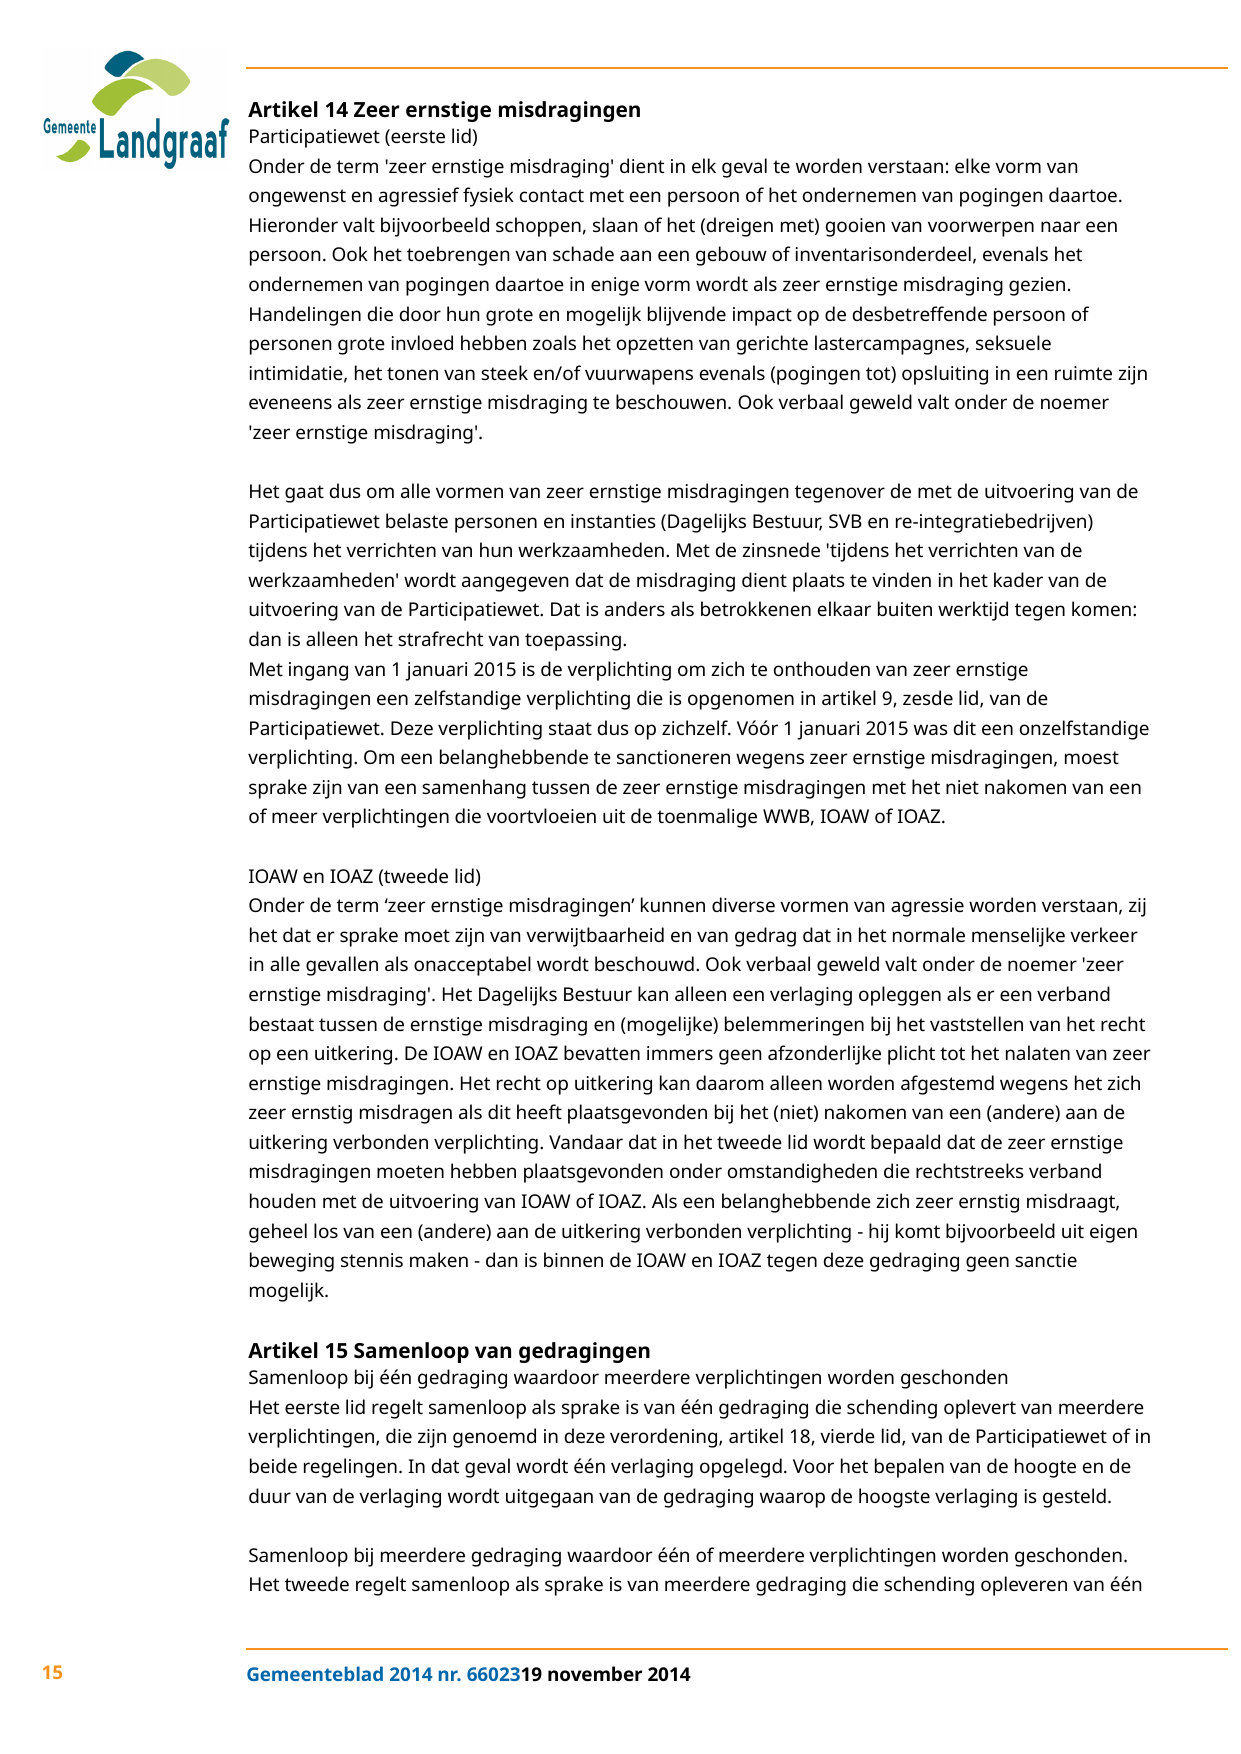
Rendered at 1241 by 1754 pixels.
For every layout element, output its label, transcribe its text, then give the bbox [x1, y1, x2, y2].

text Onder de term 'zeer ernstige misdraging' dient in elk geval te worden verstaan: elke vorm van ongewenst en agressief fysiek contact met een persoon of het ondernemen van pogingen daartoe. Hieronder valt bijvoorbeeld schoppen, slaan of het (dreigen met) gooien van voorwerpen naar een persoon. Ook het toebrengen van schade aan een gebouw of inventarisonderdeel, evenals het ondernemen van pogingen daartoe in enige vorm wordt als zeer ernstige misdraging gezien. Handelingen die door hun grote en mogelijk blijvende impact op de desbetreffende persoon of personen grote invloed hebben zoals het opzetten van gerichte lastercampagnes, seksuele intimidatie, het tonen van steek en/of vuurwapens evenals (pogingen tot) opsluiting in een ruimte zijn eveneens als zeer ernstige misdraging te beschouwen. Ook verbaal geweld valt onder de noemer 'zeer ernstige misdraging'. [248, 153, 1152, 445]
text Samenloop bij meerdere gedraging waardoor één of meerdere verplichtingen worden geschonden. Het tweede regelt samenloop als sprake is van meerdere gedraging die schending opleveren van één [248, 1542, 1152, 1597]
text Onder de term ‘zeer ernstige misdragingen’ kunnen diverse vormen van agressie worden verstaan, zij het dat er sprake moet zijn van verwijtbaarheid en van gedrag dat in het normale menselijke verkeer in alle gevallen als onacceptabel wordt beschouwd. Ook verbaal geweld valt onder de noemer 'zeer ernstige misdraging'. Het Dagelijks Bestuur kan alleen een verlaging opleggen als er een verband bestaat tussen de ernstige misdraging en (mogelijke) belemmeringen bij het vaststellen van het recht op een uitkering. De IOAW en IOAZ bevatten immers geen afzonderlijke plicht tot het nalaten van zeer ernstige misdragingen. Het recht op uitkering kan daarom alleen worden afgestemd wegens het zich zeer ernstig misdragen als dit heeft plaatsgevonden bij het (niet) nakomen van een (andere) aan de uitkering verbonden verplichting. Vandaar dat in het tweede lid wordt bepaald dat de zeer ernstige misdragingen moeten hebben plaatsgevonden onder omstandigheden die rechtstreeks verband houden met de uitvoering van IOAW of IOAZ. Als een belanghebbende zich zeer ernstig misdraagt, geheel los van een (andere) aan de uitkering verbonden verplichting - hij komt bijvoorbeeld uit eigen beweging stennis maken - dan is binnen de IOAW en IOAZ tegen deze gedraging geen sanctie mogelijk. [248, 892, 1152, 1303]
text Artikel 15 Samenloop van gedragingen [248, 1336, 1152, 1364]
text Met ingang van 1 januari 2015 is de verplichting om zich te onthouden van zeer ernstige misdragingen een zelfstandige verplichting die is opgenomen in artikel 9, zesde lid, van de Participatiewet. Deze verplichting staat dus op zichzelf. Vóór 1 januari 2015 was dit een onzelfstandige verplichting. Om een belanghebbende te sanctioneren wegens zeer ernstige misdragingen, moest sprake zijn van een samenhang tussen de zeer ernstige misdragingen met het niet nakomen van een of meer verplichtingen die voortvloeien uit de toenmalige WWB, IOAW of IOAZ. [248, 656, 1152, 829]
text Artikel 14 Zeer ernstige misdragingen [248, 95, 1152, 123]
text Participatiewet (eerste lid) [248, 123, 1152, 149]
text Het eerste lid regelt samenloop als sprake is van één gedraging die schending oplevert van meerdere verplichtingen, die zijn genoemd in deze verordening, artikel 18, vierde lid, van de Participatiewet of in beide regelingen. In dat geval wordt één verlaging opgelegd. Voor het bepalen van de hoogte en de duur van de verlaging wordt uitgegaan van de gedraging waarop de hoogste verlaging is gesteld. [248, 1394, 1152, 1509]
text Samenloop bij één gedraging waardoor meerdere verplichtingen worden geschonden [248, 1364, 1152, 1390]
text IOAW en IOAZ (tweede lid) [248, 863, 1152, 888]
picture [41, 47, 231, 172]
text Het gaat dus om alle vormen van zeer ernstige misdragingen tegenover de met de uitvoering van de Participatiewet belaste personen en instanties (Dagelijks Bestuur, SVB en re-integratiebedrijven) tijdens het verrichten van hun werkzaamheden. Met de zinsnede 'tijdens het verrichten van de werkzaamheden' wordt aangegeven dat de misdraging dient plaats te vinden in het kader van de uitvoering van de Participatiewet. Dat is anders als betrokkenen elkaar buiten werktijd tegen komen: dan is alleen het strafrecht van toepassing. [248, 478, 1152, 652]
